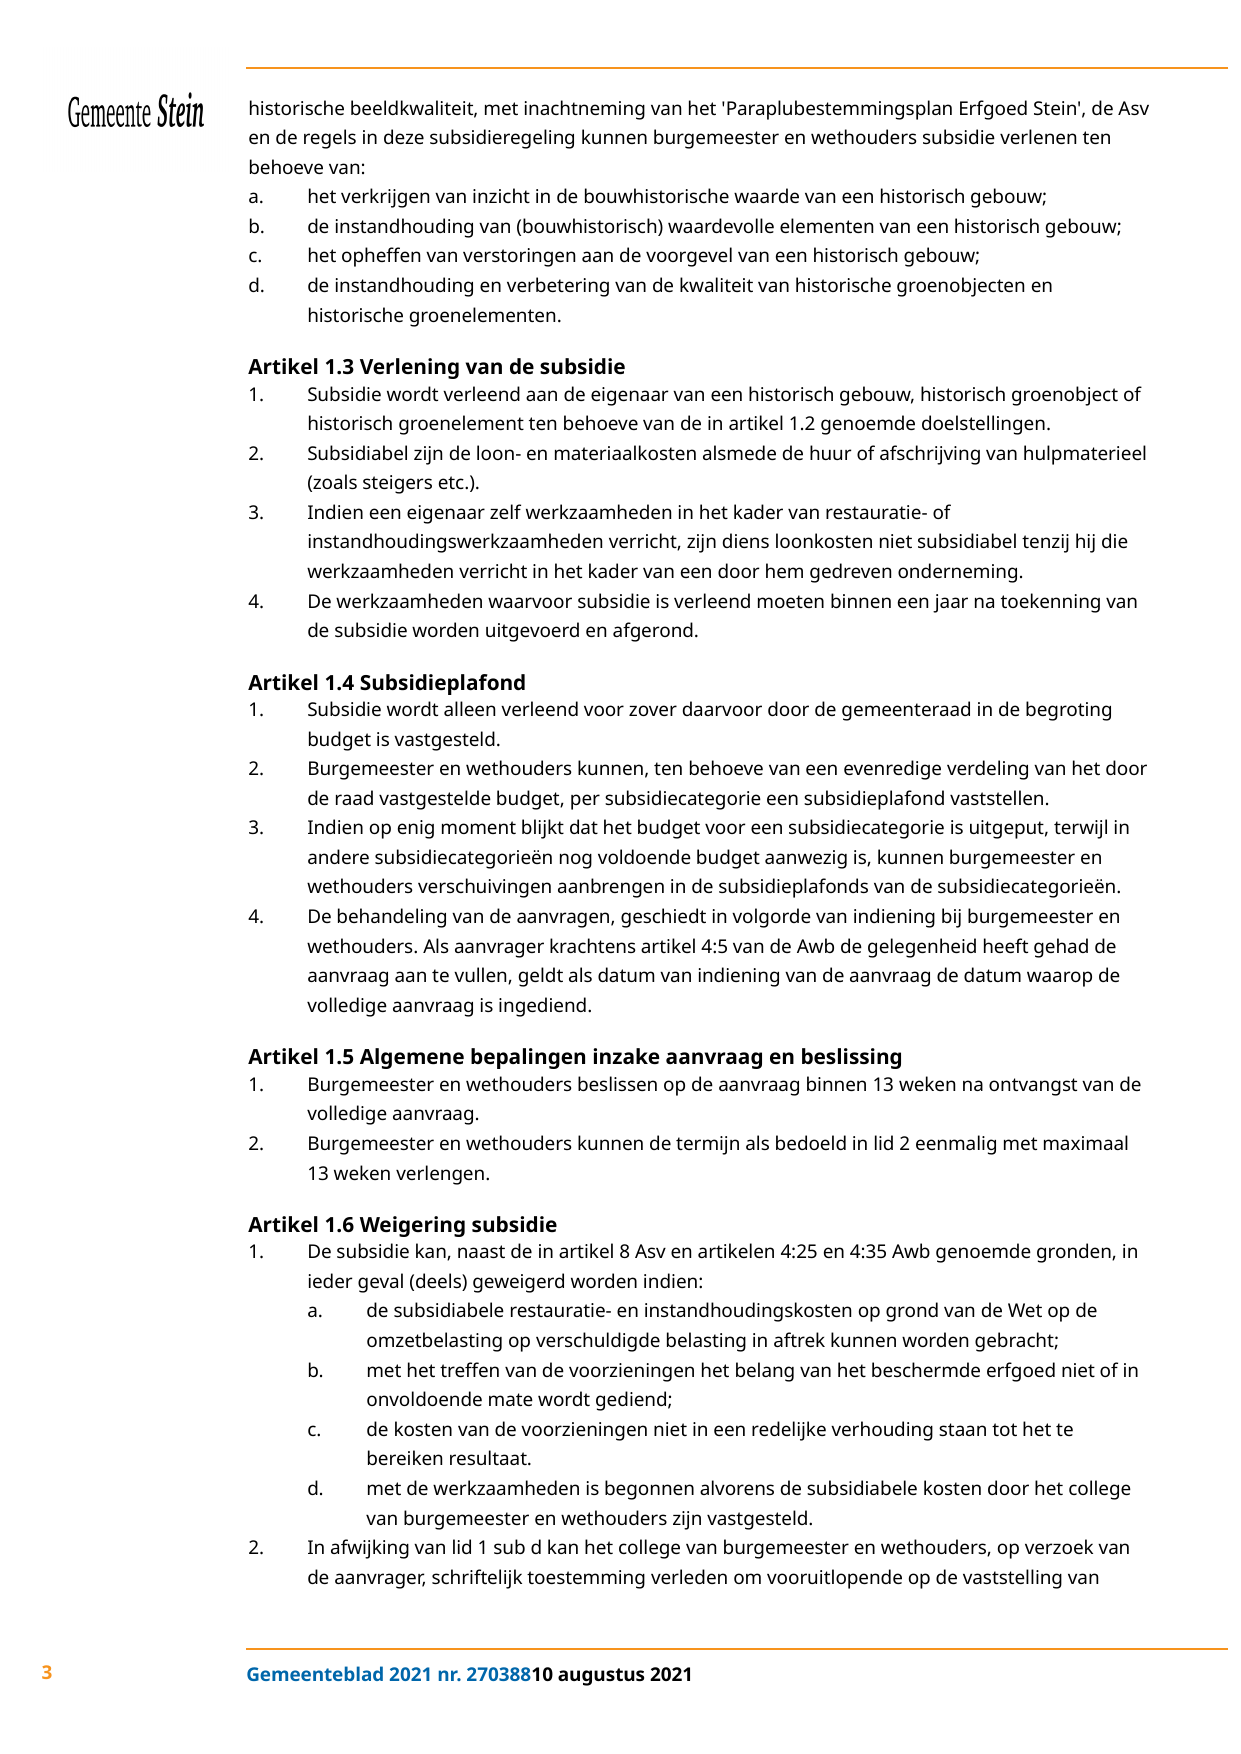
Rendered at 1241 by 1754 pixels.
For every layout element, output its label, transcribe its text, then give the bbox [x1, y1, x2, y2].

list De behandeling van de aanvragen, geschiedt in volgorde van indiening bij burgemeester en wethouders. Als aanvrager krachtens artikel 4:5 van de Awb de gelegenheid heeft gehad de aanvraag aan te vullen, geldt als datum van indiening van de aanvraag de datum waarop de volledige aanvraag is ingediend. [248, 903, 1152, 1018]
list Subsidiabel zijn de loon- en materiaalkosten alsmede de huur of afschrijving van hulpmaterieel (zoals steigers etc.). [248, 440, 1152, 495]
list het verkrijgen van inzicht in de bouwhistorische waarde van een historisch gebouw; [248, 183, 1152, 209]
text Artikel 1.5 Algemene bepalingen inzake aanvraag en beslissing [248, 1042, 1152, 1071]
list De subsidie kan, naast de in artikel 8 Asv en artikelen 4:25 en 4:35 Awb genoemde gronden, in ieder geval (deels) geweigerd worden indien: [248, 1238, 1152, 1294]
list Subsidie wordt alleen verleend voor zover daarvoor door de gemeenteraad in de begroting budget is vastgesteld. [248, 696, 1152, 752]
list Burgemeester en wethouders kunnen, ten behoeve van een evenredige verdeling van het door de raad vastgestelde budget, per subsidiecategorie een subsidieplafond vaststellen. [248, 755, 1152, 811]
list Indien op enig moment blijkt dat het budget voor een subsidiecategorie is uitgeput, terwijl in andere subsidiecategorieën nog voldoende budget aanwezig is, kunnen burgemeester en wethouders verschuivingen aanbrengen in de subsidieplafonds van de subsidiecategorieën. [248, 814, 1152, 899]
picture [41, 47, 231, 172]
list de subsidiabele restauratie- en instandhoudingskosten op grond van de Wet op de omzetbelasting op verschuldigde belasting in aftrek kunnen worden gebracht; [307, 1298, 1152, 1353]
text Artikel 1.6 Weigering subsidie [248, 1210, 1152, 1238]
list de instandhouding en verbetering van de kwaliteit van historische groenobjecten en historische groenelementen. [248, 272, 1152, 328]
list In afwijking van lid 1 sub d kan het college van burgemeester en wethouders, op verzoek van de aanvrager, schriftelijk toestemming verleden om vooruitlopende op de vaststelling van [248, 1534, 1152, 1590]
list de instandhouding van (bouwhistorisch) waardevolle elementen van een historisch gebouw; [248, 213, 1152, 239]
list de kosten van de voorzieningen niet in een redelijke verhouding staan tot het te bereiken resultaat. [307, 1416, 1152, 1471]
list Indien een eigenaar zelf werkzaamheden in het kader van restauratie- of instandhoudingswerkzaamheden verricht, zijn diens loonkosten niet subsidiabel tenzij hij die werkzaamheden verricht in het kader van een door hem gedreven onderneming. [248, 499, 1152, 584]
text Artikel 1.3 Verlening van de subsidie [248, 352, 1152, 381]
text historische beeldkwaliteit, met inachtneming van het 'Paraplubestemmingsplan Erfgoed Stein', de Asv en de regels in deze subsidieregeling kunnen burgemeester en wethouders subsidie verlenen ten behoeve van: [248, 95, 1152, 180]
list Subsidie wordt verleend aan de eigenaar van een historisch gebouw, historisch groenobject of historisch groenelement ten behoeve van de in artikel 1.2 genoemde doelstellingen. [248, 381, 1152, 436]
list Burgemeester en wethouders beslissen op de aanvraag binnen 13 weken na ontvangst van de volledige aanvraag. [248, 1071, 1152, 1126]
list met de werkzaamheden is begonnen alvorens de subsidiabele kosten door het college van burgemeester en wethouders zijn vastgesteld. [307, 1475, 1152, 1531]
list met het treffen van de voorzieningen het belang van het beschermde erfgoed niet of in onvoldoende mate wordt gediend; [307, 1357, 1152, 1412]
list Burgemeester en wethouders kunnen de termijn als bedoeld in lid 2 eenmalig met maximaal 13 weken verlengen. [248, 1130, 1152, 1185]
list De werkzaamheden waarvoor subsidie is verleend moeten binnen een jaar na toekenning van de subsidie worden uitgevoerd en afgerond. [248, 588, 1152, 643]
list het opheffen van verstoringen aan de voorgevel van een historisch gebouw; [248, 243, 1152, 268]
text Artikel 1.4 Subsidieplafond [248, 668, 1152, 696]
